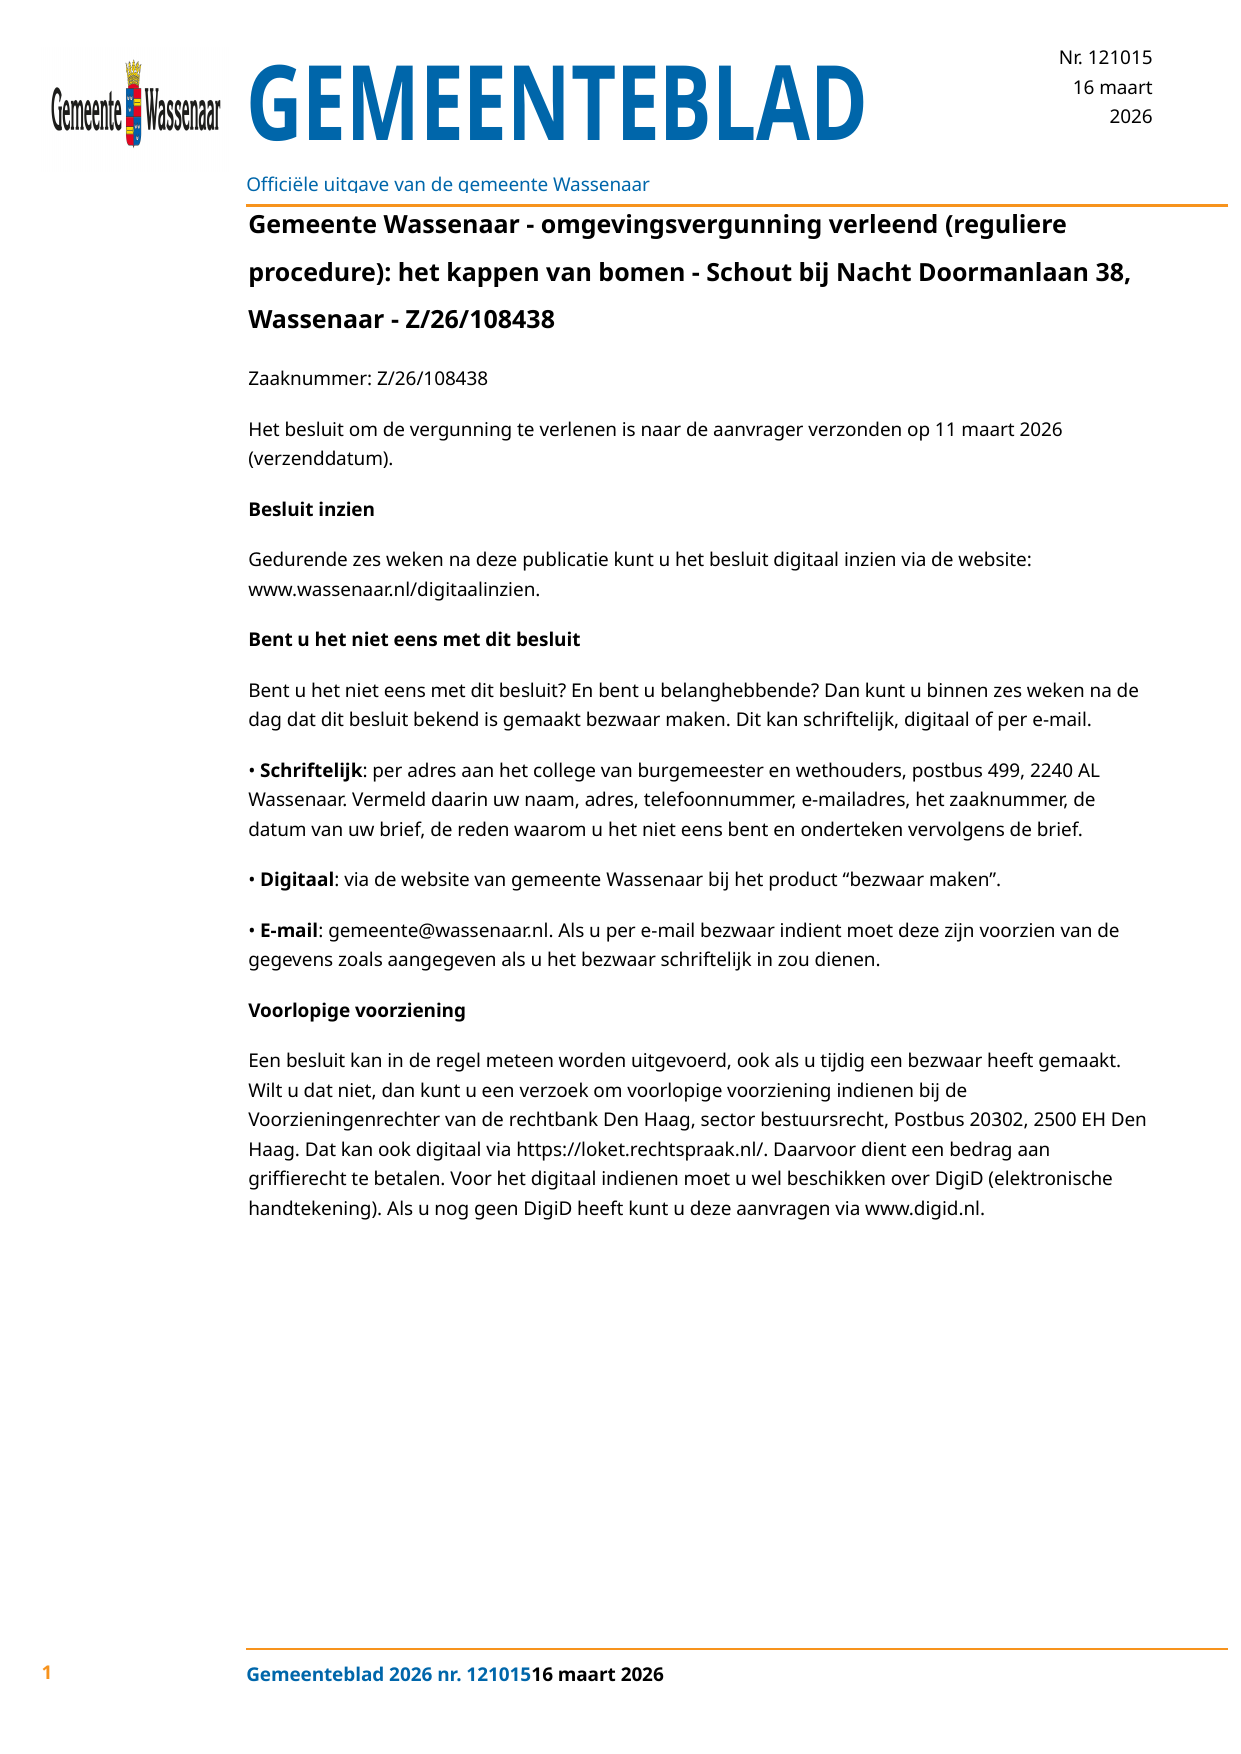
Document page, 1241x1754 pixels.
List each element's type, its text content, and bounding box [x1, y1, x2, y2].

text Voorlopige voorziening [248, 997, 1152, 1022]
text Het besluit om de vergunning te verlenen is naar de aanvrager verzonden op 11 maart 2026 (verzenddatum). [248, 416, 1152, 471]
text Een besluit kan in de regel meteen worden uitgevoerd, ook als u tijdig een bezwaar heeft gemaakt. Wilt u dat niet, dan kunt u een verzoek om voorlopige voorziening indienen bij de Voorzieningenrechter van de rechtbank Den Haag, sector bestuursrecht, Postbus 20302, 2500 EH Den Haag. Dat kan ook digitaal via https://loket.rechtspraak.nl/. Daarvoor dient een bedrag aan griffierecht te betalen. Voor het digitaal indienen moet u wel beschikken over DigiD (elektronische handtekening). Als u nog geen DigiD heeft kunt u deze aanvragen via www.digid.nl. [248, 1047, 1152, 1221]
text • E-mail: gemeente@wassenaar.nl. Als u per e-mail bezwaar indient moet deze zijn voorzien van de gegevens zoals aangegeven als u het bezwaar schriftelijk in zou dienen. [248, 917, 1152, 972]
text Gemeente Wassenaar - omgevingsvergunning verleend (reguliere procedure): het kappen van bomen - Schout bij Nacht Doormanlaan 38, Wassenaar - Z/26/108438 [248, 207, 1152, 336]
text Gedurende zes weken na deze publicatie kunt u het besluit digitaal inzien via de website: www.wassenaar.nl/digitaalinzien. [248, 546, 1152, 602]
text Bent u het niet eens met dit besluit [248, 626, 1152, 652]
text Bent u het niet eens met dit besluit? En bent u belanghebbende? Dan kunt u binnen zes weken na de dag dat dit besluit bekend is gemaakt bezwaar maken. Dit kan schriftelijk, digitaal of per e-mail. [248, 677, 1152, 732]
text • Schriftelijk: per adres aan het college van burgemeester en wethouders, postbus 499, 2240 AL Wassenaar. Vermeld daarin uw naam, adres, telefoonnummer, e-mailadres, het zaaknummer, de datum van uw brief, de reden waarom u het niet eens bent en onderteken vervolgens de brief. [248, 757, 1152, 842]
text • Digitaal: via de website van gemeente Wassenaar bij het product “bezwaar maken”. [248, 866, 1152, 892]
text Zaaknummer: Z/26/108438 [248, 366, 1152, 391]
picture [41, 47, 231, 172]
text Besluit inzien [248, 496, 1152, 522]
